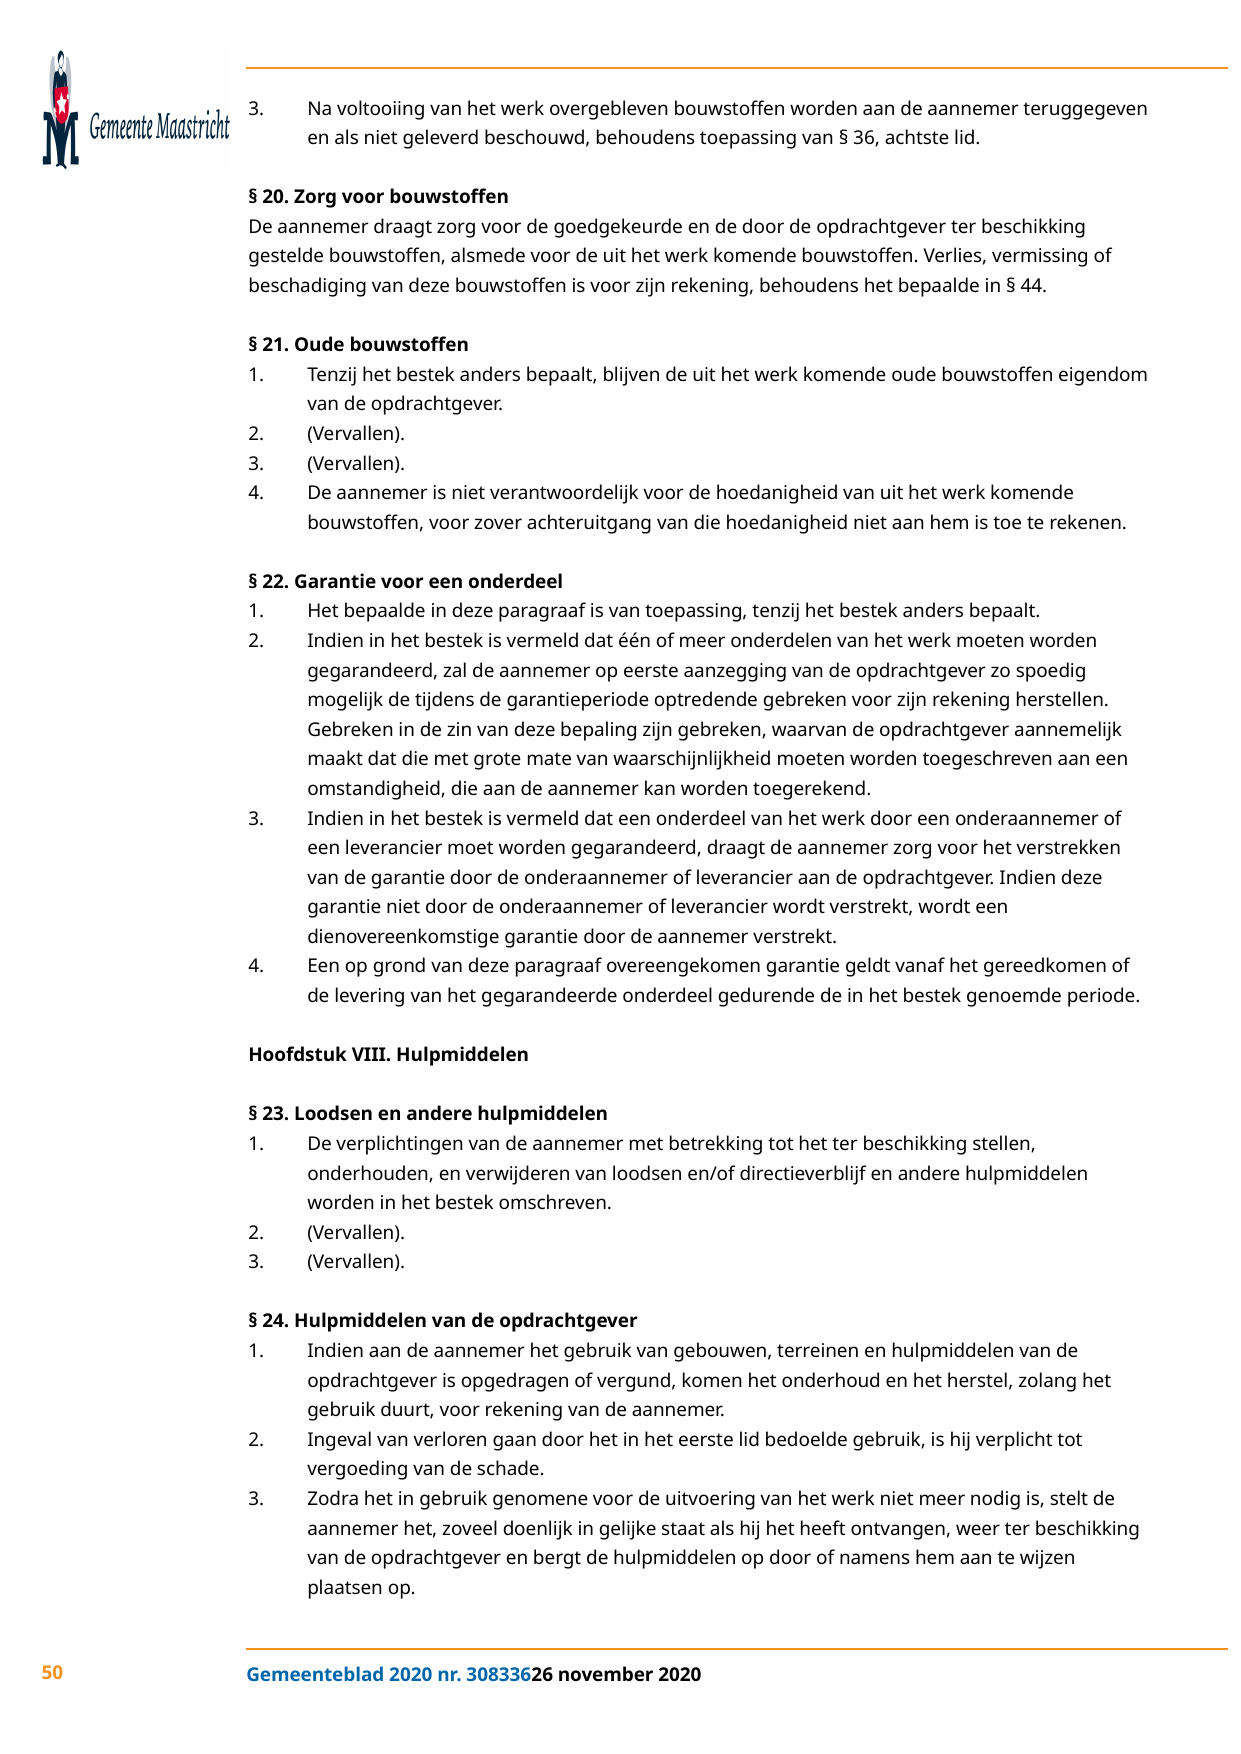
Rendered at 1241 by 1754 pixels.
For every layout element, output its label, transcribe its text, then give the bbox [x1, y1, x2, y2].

text § 20. Zorg voor bouwstoffen [248, 183, 1152, 209]
list Ingeval van verloren gaan door het in het eerste lid bedoelde gebruik, is hij verplicht tot vergoeding van de schade. [248, 1426, 1152, 1481]
text § 21. Oude bouwstoffen [248, 331, 1152, 357]
text Hoofdstuk VIII. Hulpmiddelen [248, 1041, 1152, 1067]
list (Vervallen). [248, 420, 1152, 446]
list (Vervallen). [248, 1219, 1152, 1245]
text De aannemer draagt zorg voor de goedgekeurde en de door de opdrachtgever ter beschikking gestelde bouwstoffen, alsmede voor de uit het werk komende bouwstoffen. Verlies, vermissing of beschadiging van deze bouwstoffen is voor zijn rekening, behoudens het bepaalde in § 44. [248, 213, 1152, 298]
list De aannemer is niet verantwoordelijk voor de hoedanigheid van uit het werk komende bouwstoffen, voor zover achteruitgang van die hoedanigheid niet aan hem is toe te rekenen. [248, 479, 1152, 535]
picture [41, 47, 231, 172]
list (Vervallen). [248, 450, 1152, 476]
list De verplichtingen van de aannemer met betrekking tot het ter beschikking stellen, onderhouden, en verwijderen van loodsen en/of directieverblijf en andere hulpmiddelen worden in het bestek omschreven. [248, 1130, 1152, 1215]
list (Vervallen). [248, 1248, 1152, 1274]
list Indien in het bestek is vermeld dat een onderdeel van het werk door een onderaannemer of een leverancier moet worden gegarandeerd, draagt de aannemer zorg voor het verstrekken van de garantie door de onderaannemer of leverancier aan de opdrachtgever. Indien deze garantie niet door de onderaannemer of leverancier wordt verstrekt, wordt een dienovereenkomstige garantie door de aannemer verstrekt. [248, 805, 1152, 949]
list Een op grond van deze paragraaf overeengekomen garantie geldt vanaf het gereedkomen of de levering van het gegarandeerde onderdeel gedurende de in het bestek genoemde periode. [248, 953, 1152, 1008]
list Na voltooiing van het werk overgebleven bouwstoffen worden aan de aannemer teruggegeven en als niet geleverd beschouwd, behoudens toepassing van § 36, achtste lid. [248, 95, 1152, 150]
list Het bepaalde in deze paragraaf is van toepassing, tenzij het bestek anders bepaalt. [248, 598, 1152, 623]
list Zodra het in gebruik genomene voor de uitvoering van het werk niet meer nodig is, stelt de aannemer het, zoveel doenlijk in gelijke staat als hij het heeft ontvangen, weer ter beschikking van de opdrachtgever en bergt de hulpmiddelen op door of namens hem aan te wijzen plaatsen op. [248, 1485, 1152, 1600]
list Indien in het bestek is vermeld dat één of meer onderdelen van het werk moeten worden gegarandeerd, zal de aannemer op eerste aanzegging van de opdrachtgever zo spoedig mogelijk de tijdens de garantieperiode optredende gebreken voor zijn rekening herstellen. Gebreken in de zin van deze bepaling zijn gebreken, waarvan de opdrachtgever aannemelijk maakt dat die met grote mate van waarschijnlijkheid moeten worden toegeschreven aan een omstandigheid, die aan de aannemer kan worden toegerekend. [248, 627, 1152, 801]
list Tenzij het bestek anders bepaalt, blijven de uit het werk komende oude bouwstoffen eigendom van de opdrachtgever. [248, 361, 1152, 416]
text § 24. Hulpmiddelen van de opdrachtgever [248, 1308, 1152, 1333]
list Indien aan de aannemer het gebruik van gebouwen, terreinen en hulpmiddelen van de opdrachtgever is opgedragen of vergund, komen het onderhoud en het herstel, zolang het gebruik duurt, voor rekening van de aannemer. [248, 1337, 1152, 1422]
text § 23. Loodsen en andere hulpmiddelen [248, 1101, 1152, 1126]
text § 22. Garantie voor een onderdeel [248, 568, 1152, 594]
